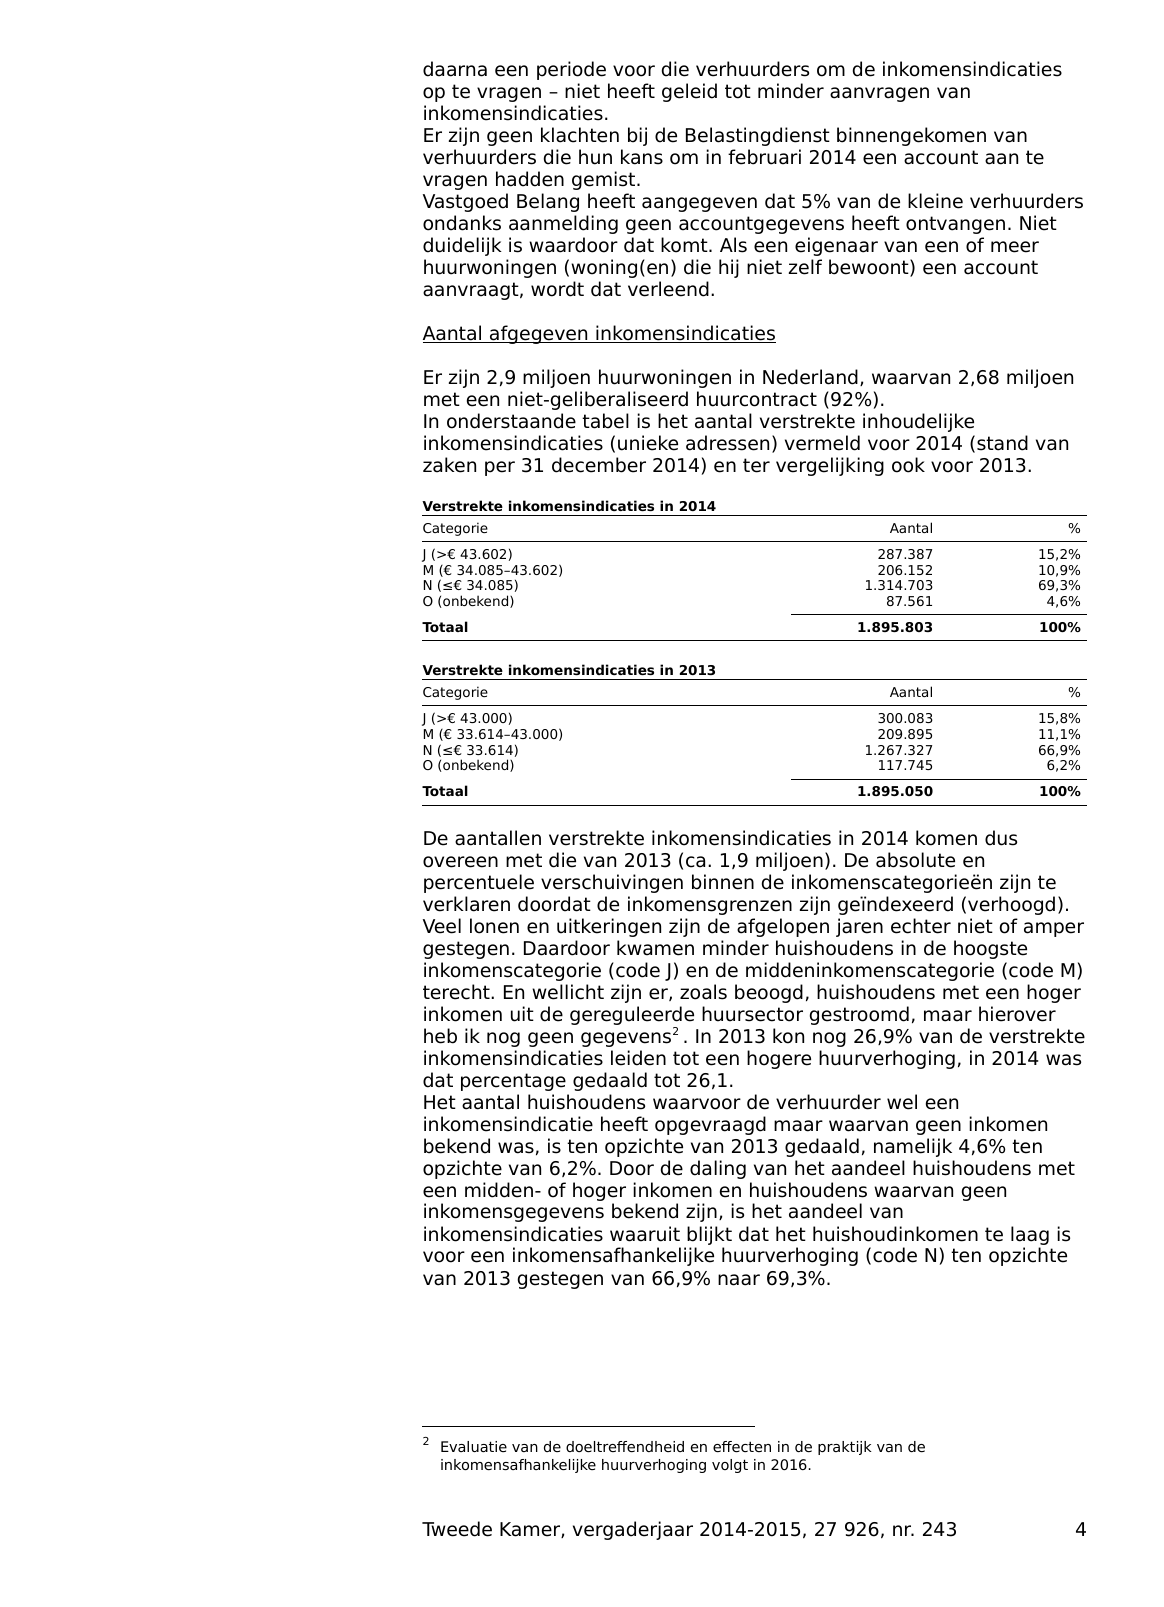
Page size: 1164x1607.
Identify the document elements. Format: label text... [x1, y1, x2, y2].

table_cell 1.314.703 [791, 578, 939, 594]
table_cell J (>€ 43.000) [422, 706, 791, 727]
table_cell 6,2% [939, 758, 1087, 778]
table_cell 1.895.050 [791, 780, 939, 804]
text Het aantal huishoudens waarvoor de verhuurder wel een inkomensindicatie heeft opgevraagd maar waarvan geen inkomen bekend was, is ten opzichte van 2013 gedaald, namelijk 4,6% ten opzichte van 6,2%. Door de daling van het aandeel huishoudens met een midden- of hoger inkomen en huishoudens waarvan geen inkomensgegevens bekend zijn, is het aandeel van inkomensindicaties waaruit blijkt dat het huishoudinkomen te laag is voor een inkomensafhankelijke huurverhoging (code N) ten opzichte van 2013 gestegen van 66,9% naar 69,3%. [422, 1092, 1087, 1289]
text Er zijn geen klachten bij de Belastingdienst binnengekomen van verhuurders die hun kans om in februari 2014 een account aan te vragen hadden gemist. [422, 125, 1087, 191]
table_cell Aantal [791, 516, 939, 541]
table_cell O (onbekend) [422, 594, 791, 614]
table_cell 117.745 [791, 758, 939, 778]
table_cell 11,1% [939, 727, 1087, 742]
table_cell N (≤€ 33.614) [422, 742, 791, 758]
table_cell 287.387 [791, 542, 939, 562]
table_cell 66,9% [939, 742, 1087, 758]
table_cell Totaal [422, 779, 791, 804]
table_cell 206.152 [791, 562, 939, 578]
table_cell Categorie [422, 680, 791, 705]
table_cell 1.895.803 [791, 615, 939, 640]
table_cell Categorie [422, 516, 791, 541]
table_cell 15,8% [939, 706, 1087, 727]
table_cell J (>€ 43.602) [422, 542, 791, 562]
text De aantallen verstrekte inkomensindicaties in 2014 komen dus overeen met die van 2013 (ca. 1,9 miljoen). De absolute en percentuele verschuivingen binnen de inkomenscategorieën zijn te verklaren doordat de inkomensgrenzen zijn geïndexeerd (verhoogd). Veel lonen en uitkeringen zijn de afgelopen jaren echter niet of amper gestegen. Daardoor kwamen minder huishoudens in de hoogste inkomenscategorie (code J) en de middeninkomenscategorie (code M) terecht. En wellicht zijn er, zoals beoogd, huishoudens met een hoger inkomen uit de gereguleerde huursector gestroomd, maar hierover heb ik nog geen gegevens. In 2013 kon nog 26,9% van de verstrekte inkomensindicaties leiden tot een hogere huurverhoging, in 2014 was dat percentage gedaald tot 26,1. [422, 828, 1087, 1092]
table_cell Totaal [422, 614, 791, 640]
table_cell 15,2% [939, 542, 1087, 562]
table_cell 300.083 [791, 706, 939, 727]
subtitle Aantal afgegeven inkomensindicaties [422, 323, 1087, 345]
text Evaluatie van de doeltreffendheid en effecten in de praktijk van de inkomensafhankelijke huurverhoging volgt in 2016. [422, 1435, 1087, 1474]
table_cell 100% [939, 615, 1087, 640]
text Er zijn 2,9 miljoen huurwoningen in Nederland, waarvan 2,68 miljoen met een niet-geliberaliseerd huurcontract (92%). [422, 367, 1087, 411]
table_cell 1.267.327 [791, 742, 939, 758]
table_cell Aantal [791, 680, 939, 705]
table_cell % [939, 680, 1087, 705]
text Vastgoed Belang heeft aangegeven dat 5% van de kleine verhuurders ondanks aanmelding geen accountgegevens heeft ontvangen. Niet duidelijk is waardoor dat komt. Als een eigenaar van een of meer huurwoningen (woning(en) die hij niet zelf bewoont) een account aanvraagt, wordt dat verleend. [422, 191, 1087, 301]
table_cell 69,3% [939, 578, 1087, 594]
table_cell 209.895 [791, 727, 939, 742]
text In onderstaande tabel is het aantal verstrekte inhoudelijke inkomensindicaties (unieke adressen) vermeld voor 2014 (stand van zaken per 31 december 2014) en ter vergelijking ook voor 2013. [422, 411, 1087, 477]
table_header Verstrekte inkomensindicaties in 2014 [422, 499, 1087, 515]
table_cell 87.561 [791, 594, 939, 614]
table_header Verstrekte inkomensindicaties in 2013 [422, 663, 1087, 679]
table_cell M (€ 34.085–43.602) [422, 562, 791, 578]
table_cell O (onbekend) [422, 758, 791, 778]
table_cell 100% [939, 780, 1087, 804]
table_cell 4,6% [939, 594, 1087, 614]
text daarna een periode voor die verhuurders om de inkomensindicaties op te vragen – niet heeft geleid tot minder aanvragen van inkomensindicaties. [422, 59, 1087, 125]
table_cell 10,9% [939, 562, 1087, 578]
table_cell % [939, 516, 1087, 541]
table_cell M (€ 33.614–43.000) [422, 727, 791, 742]
table_cell N (≤€ 34.085) [422, 578, 791, 594]
